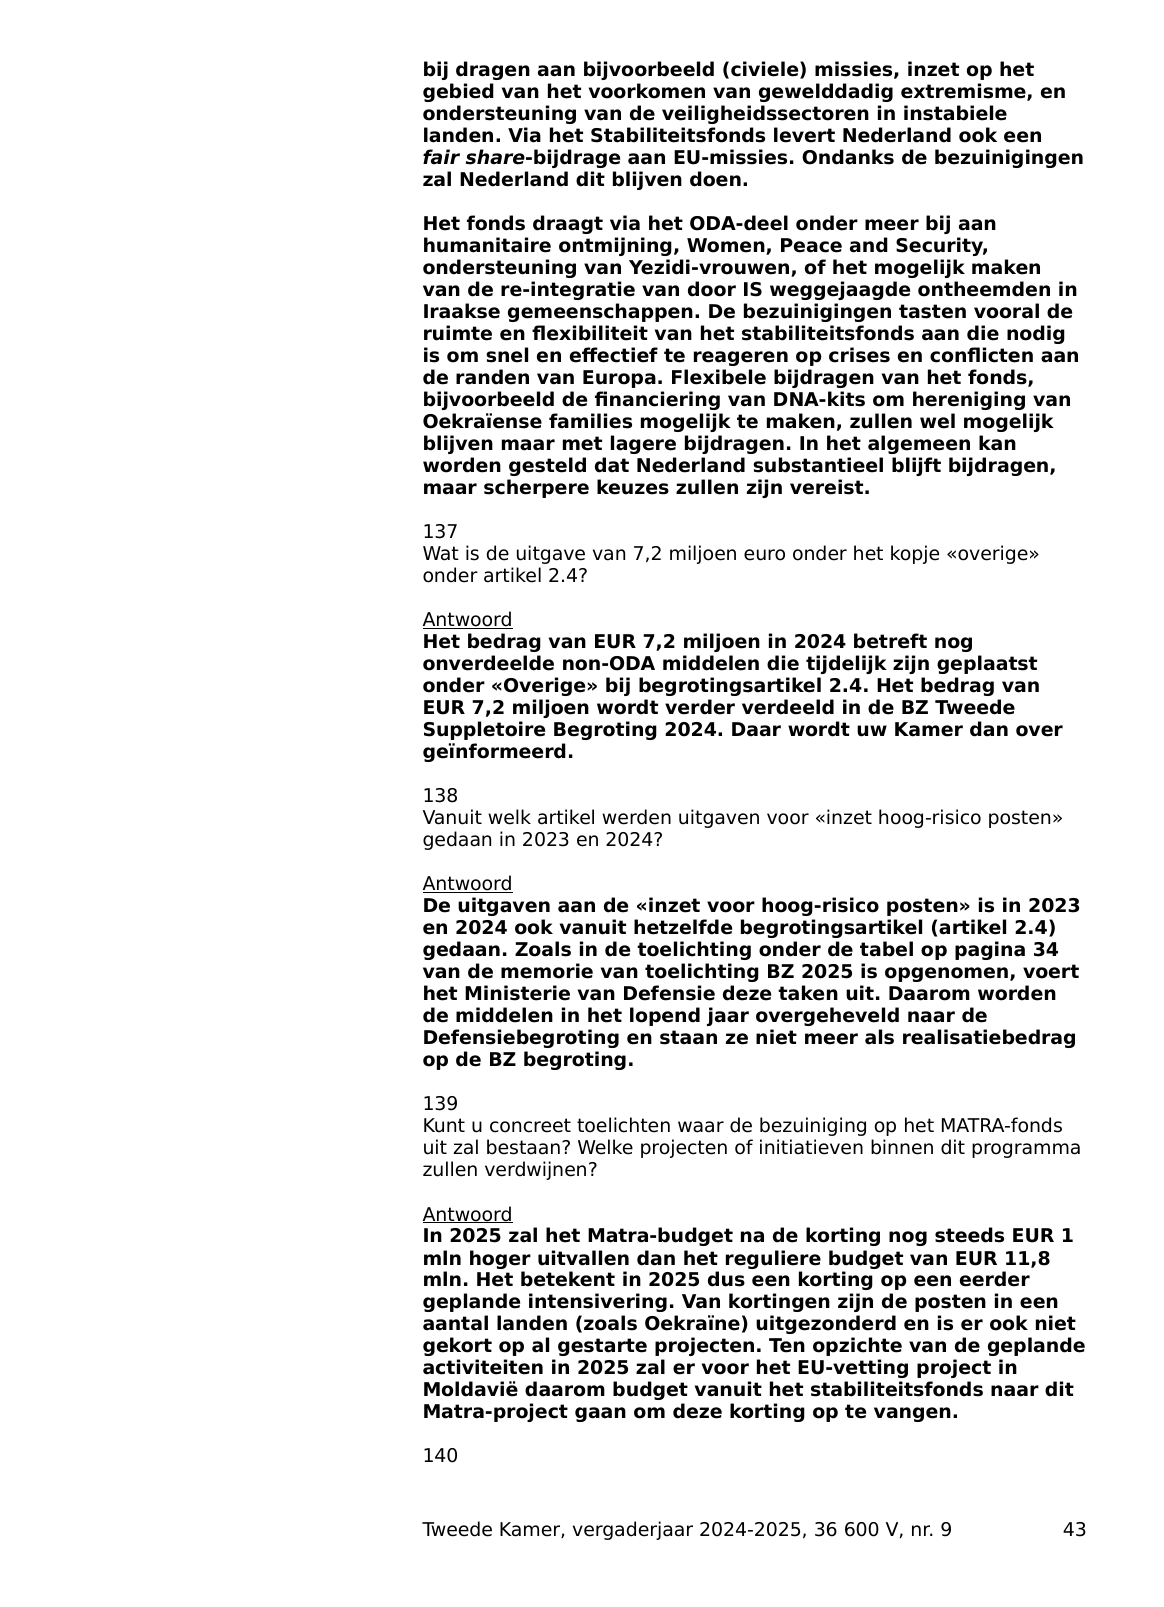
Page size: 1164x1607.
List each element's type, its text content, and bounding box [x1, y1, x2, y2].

text Kunt u concreet toelichten waar de bezuiniging op het MATRA-fonds uit zal bestaan? Welke projecten of initiatieven binnen dit programma zullen verdwijnen? [422, 1115, 1087, 1181]
text 140 [422, 1445, 1087, 1467]
text Het fonds draagt via het ODA-deel onder meer bij aan humanitaire ontmijning, Women, Peace and Security, ondersteuning van Yezidi-vrouwen, of het mogelijk maken van de re-integratie van door IS weggejaagde ontheemden in Iraakse gemeenschappen. De bezuinigingen tasten vooral de ruimte en flexibiliteit van het stabiliteitsfonds aan die nodig is om snel en effectief te reageren op crises en conflicten aan de randen van Europa. Flexibele bijdragen van het fonds, bijvoorbeeld de financiering van DNA-kits om hereniging van Oekraïense families mogelijk te maken, zullen wel mogelijk blijven maar met lagere bijdragen. In het algemeen kan worden gesteld dat Nederland substantieel blijft bijdragen, maar scherpere keuzes zullen zijn vereist. [422, 213, 1087, 499]
text Vanuit welk artikel werden uitgaven voor «inzet hoog-risico posten» gedaan in 2023 en 2024? [422, 807, 1087, 851]
text De uitgaven aan de «inzet voor hoog-risico posten» is in 2023 en 2024 ook vanuit hetzelfde begrotingsartikel (artikel 2.4) gedaan. Zoals in de toelichting onder de tabel op pagina 34 van de memorie van toelichting BZ 2025 is opgenomen, voert het Ministerie van Defensie deze taken uit. Daarom worden de middelen in het lopend jaar overgeheveld naar de Defensiebegroting en staan ze niet meer als realisatiebedrag op de BZ begroting. [422, 895, 1087, 1071]
text 138 [422, 785, 1087, 807]
text Antwoord [422, 1203, 1087, 1225]
text 139 [422, 1093, 1087, 1115]
text bij dragen aan bijvoorbeeld (civiele) missies, inzet op het gebied van het voorkomen van gewelddadig extremisme, en ondersteuning van de veiligheidssectoren in instabiele landen. Via het Stabiliteitsfonds levert Nederland ook een fair share-bijdrage aan EU-missies. Ondanks de bezuinigingen zal Nederland dit blijven doen. [422, 59, 1087, 191]
text Antwoord [422, 609, 1087, 631]
text 137 [422, 521, 1087, 543]
text Wat is de uitgave van 7,2 miljoen euro onder het kopje «overige» onder artikel 2.4? [422, 543, 1087, 587]
text In 2025 zal het Matra-budget na de korting nog steeds EUR 1 mln hoger uitvallen dan het reguliere budget van EUR 11,8 mln. Het betekent in 2025 dus een korting op een eerder geplande intensivering. Van kortingen zijn de posten in een aantal landen (zoals Oekraïne) uitgezonderd en is er ook niet gekort op al gestarte projecten. Ten opzichte van de geplande activiteiten in 2025 zal er voor het EU-vetting project in Moldavië daarom budget vanuit het stabiliteitsfonds naar dit Matra-project gaan om deze korting op te vangen. [422, 1225, 1087, 1423]
text Antwoord [422, 873, 1087, 895]
text Het bedrag van EUR 7,2 miljoen in 2024 betreft nog onverdeelde non-ODA middelen die tijdelijk zijn geplaatst onder «Overige» bij begrotingsartikel 2.4. Het bedrag van EUR 7,2 miljoen wordt verder verdeeld in de BZ Tweede Suppletoire Begroting 2024. Daar wordt uw Kamer dan over geïnformeerd. [422, 631, 1087, 763]
